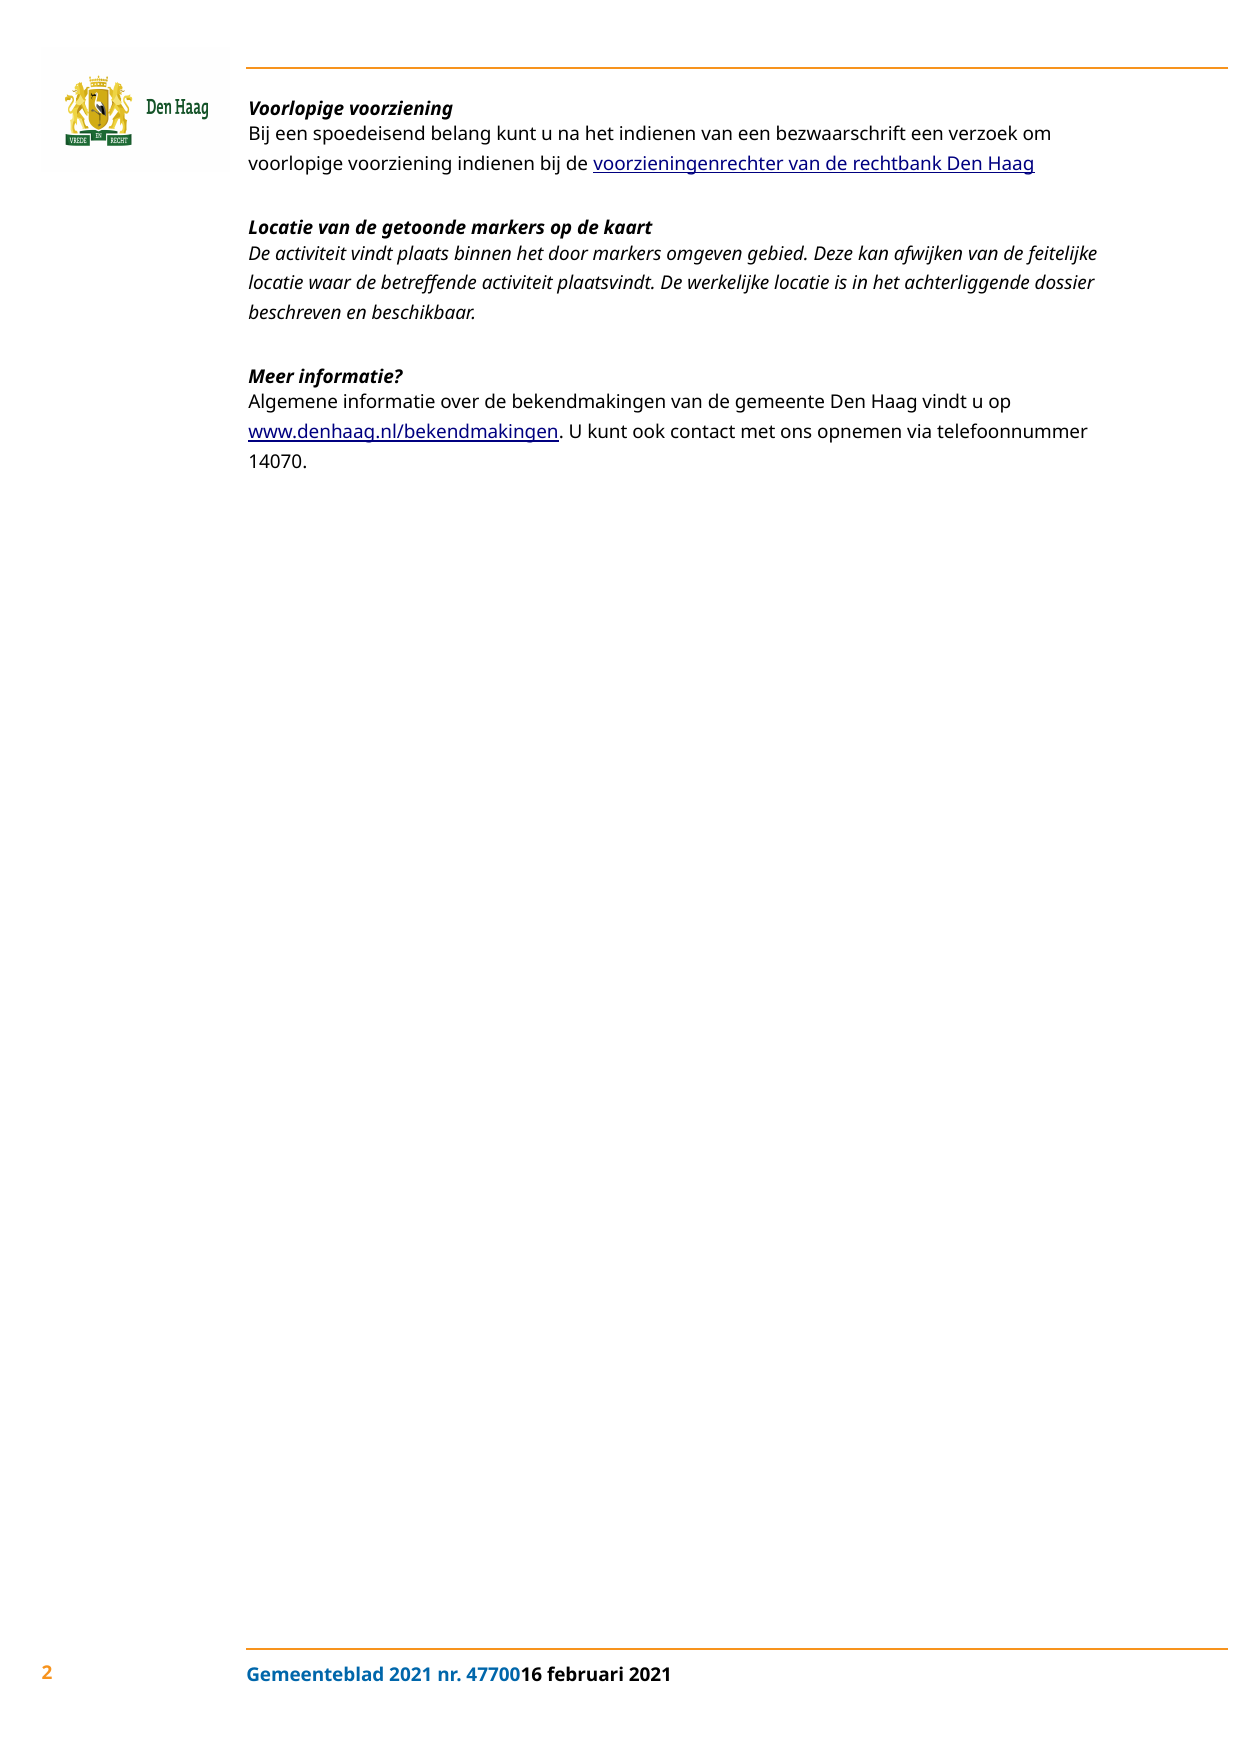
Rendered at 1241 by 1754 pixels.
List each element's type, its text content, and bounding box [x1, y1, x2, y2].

text Voorlopige voorziening [248, 95, 1152, 121]
text Meer informatie? [248, 363, 1152, 389]
text Bij een spoedeisend belang kunt u na het indienen van een bezwaarschrift een verzoek om voorlopige voorziening indienen bij de voorzieningenrechter van de rechtbank Den Haag [248, 121, 1152, 176]
picture [41, 47, 231, 172]
text Algemene informatie over de bekendmakingen van de gemeente Den Haag vindt u op www.denhaag.nl/bekendmakingen. U kunt ook contact met ons opnemen via telefoonnummer 14070. [248, 389, 1152, 473]
text De activiteit vindt plaats binnen het door markers omgeven gebied. Deze kan afwijken van de feitelijke locatie waar de betreffende activiteit plaatsvindt. De werkelijke locatie is in het achterliggende dossier beschreven en beschikbaar. [248, 240, 1152, 325]
text Locatie van de getoonde markers op de kaart [248, 214, 1152, 240]
